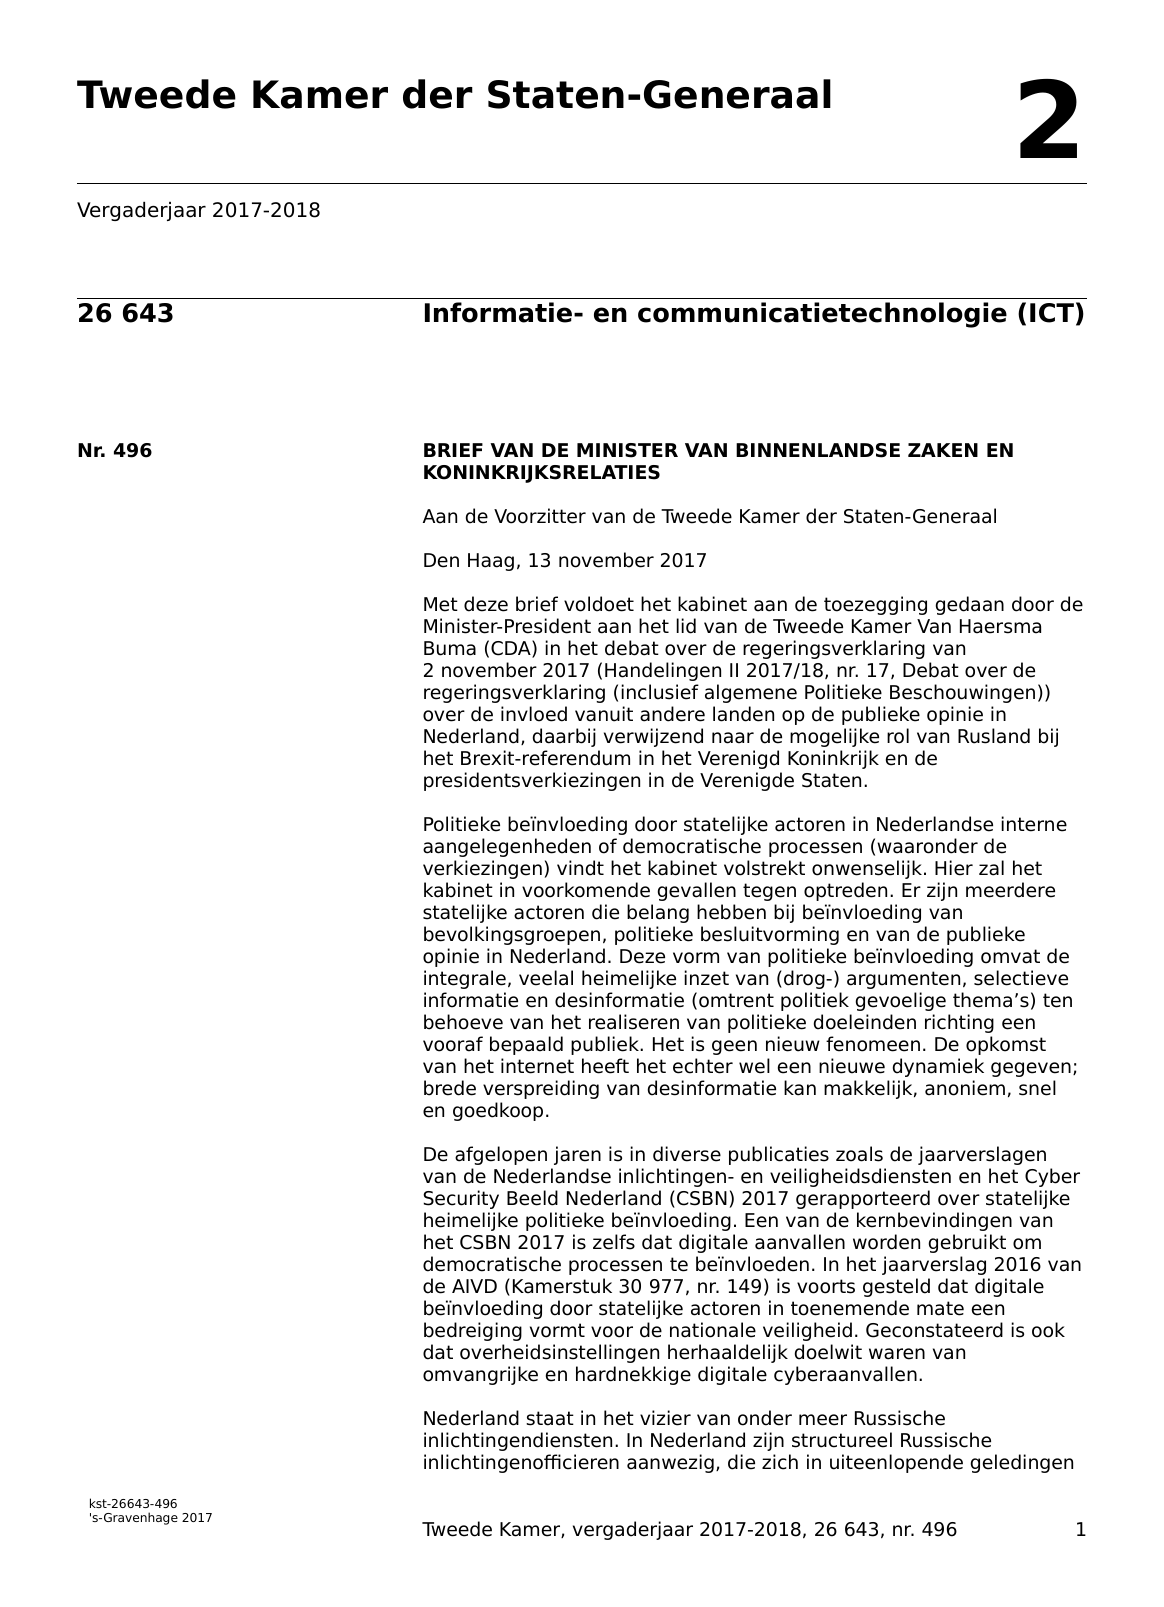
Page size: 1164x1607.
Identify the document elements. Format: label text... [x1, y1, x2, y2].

text De afgelopen jaren is in diverse publicaties zoals de jaarverslagen van de Nederlandse inlichtingen- en veiligheidsdiensten en het Cyber Security Beeld Nederland (CSBN) 2017 gerapporteerd over statelijke heimelijke politieke beïnvloeding. Een van de kernbevindingen van het CSBN 2017 is zelfs dat digitale aanvallen worden gebruikt om democratische processen te beïnvloeden. In het jaarverslag 2016 van de AIVD (Kamerstuk 30 977, nr. 149) is voorts gesteld dat digitale beïnvloeding door statelijke actoren in toenemende mate een bedreiging vormt voor de nationale veiligheid. Geconstateerd is ook dat overheidsinstellingen herhaaldelijk doelwit waren van omvangrijke en hardnekkige digitale cyberaanvallen. [422, 1144, 1087, 1386]
text Aan de Voorzitter van de Tweede Kamer der Staten-Generaal [422, 506, 1087, 528]
table_cell Vergaderjaar 2017-2018 [77, 184, 1087, 298]
text 's-Gravenhage 2017 [88, 1511, 323, 1525]
table_header 2 [886, 59, 1087, 183]
subtitle Nr. 496 BRIEF VAN DE MINISTER VAN BINNENLANDSE ZAKEN EN KONINKRIJKSRELATIES [77, 440, 1087, 484]
text Met deze brief voldoet het kabinet aan de toezegging gedaan door de Minister-President aan het lid van de Tweede Kamer Van Haersma Buma (CDA) in het debat over de regeringsverklaring van 2 november 2017 (Handelingen II 2017/18, nr. 17, Debat over de regeringsverklaring (inclusief algemene Politieke Beschouwingen)) over de invloed vanuit andere landen op de publieke opinie in Nederland, daarbij verwijzend naar de mogelijke rol van Rusland bij het Brexit-referendum in het Verenigd Koninkrijk en de presidentsverkiezingen in de Verenigde Staten. [422, 594, 1087, 792]
text Den Haag, 13 november 2017 [422, 550, 1087, 572]
text Nederland staat in het vizier van onder meer Russische inlichtingendiensten. In Nederland zijn structureel Russische inlichtingenofficieren aanwezig, die zich in uiteenlopende geledingen [422, 1408, 1087, 1474]
text Politieke beïnvloeding door statelijke actoren in Nederlandse interne aangelegenheden of democratische processen (waaronder de verkiezingen) vindt het kabinet volstrekt onwenselijk. Hier zal het kabinet in voorkomende gevallen tegen optreden. Er zijn meerdere statelijke actoren die belang hebben bij beïnvloeding van bevolkingsgroepen, politieke besluitvorming en van de publieke opinie in Nederland. Deze vorm van politieke beïnvloeding omvat de integrale, veelal heimelijke inzet van (drog-) argumenten, selectieve informatie en desinformatie (omtrent politiek gevoelige thema’s) ten behoeve van het realiseren van politieke doeleinden richting een vooraf bepaald publiek. Het is geen nieuw fenomeen. De opkomst van het internet heeft het echter wel een nieuwe dynamiek gegeven; brede verspreiding van desinformatie kan makkelijk, anoniem, snel en goedkoop. [422, 814, 1087, 1122]
table_header Tweede Kamer der Staten-Generaal [77, 59, 886, 183]
subtitle 26 643 Informatie- en communicatietechnologie (ICT) [77, 299, 1087, 329]
text kst-26643-496 [88, 1497, 323, 1511]
